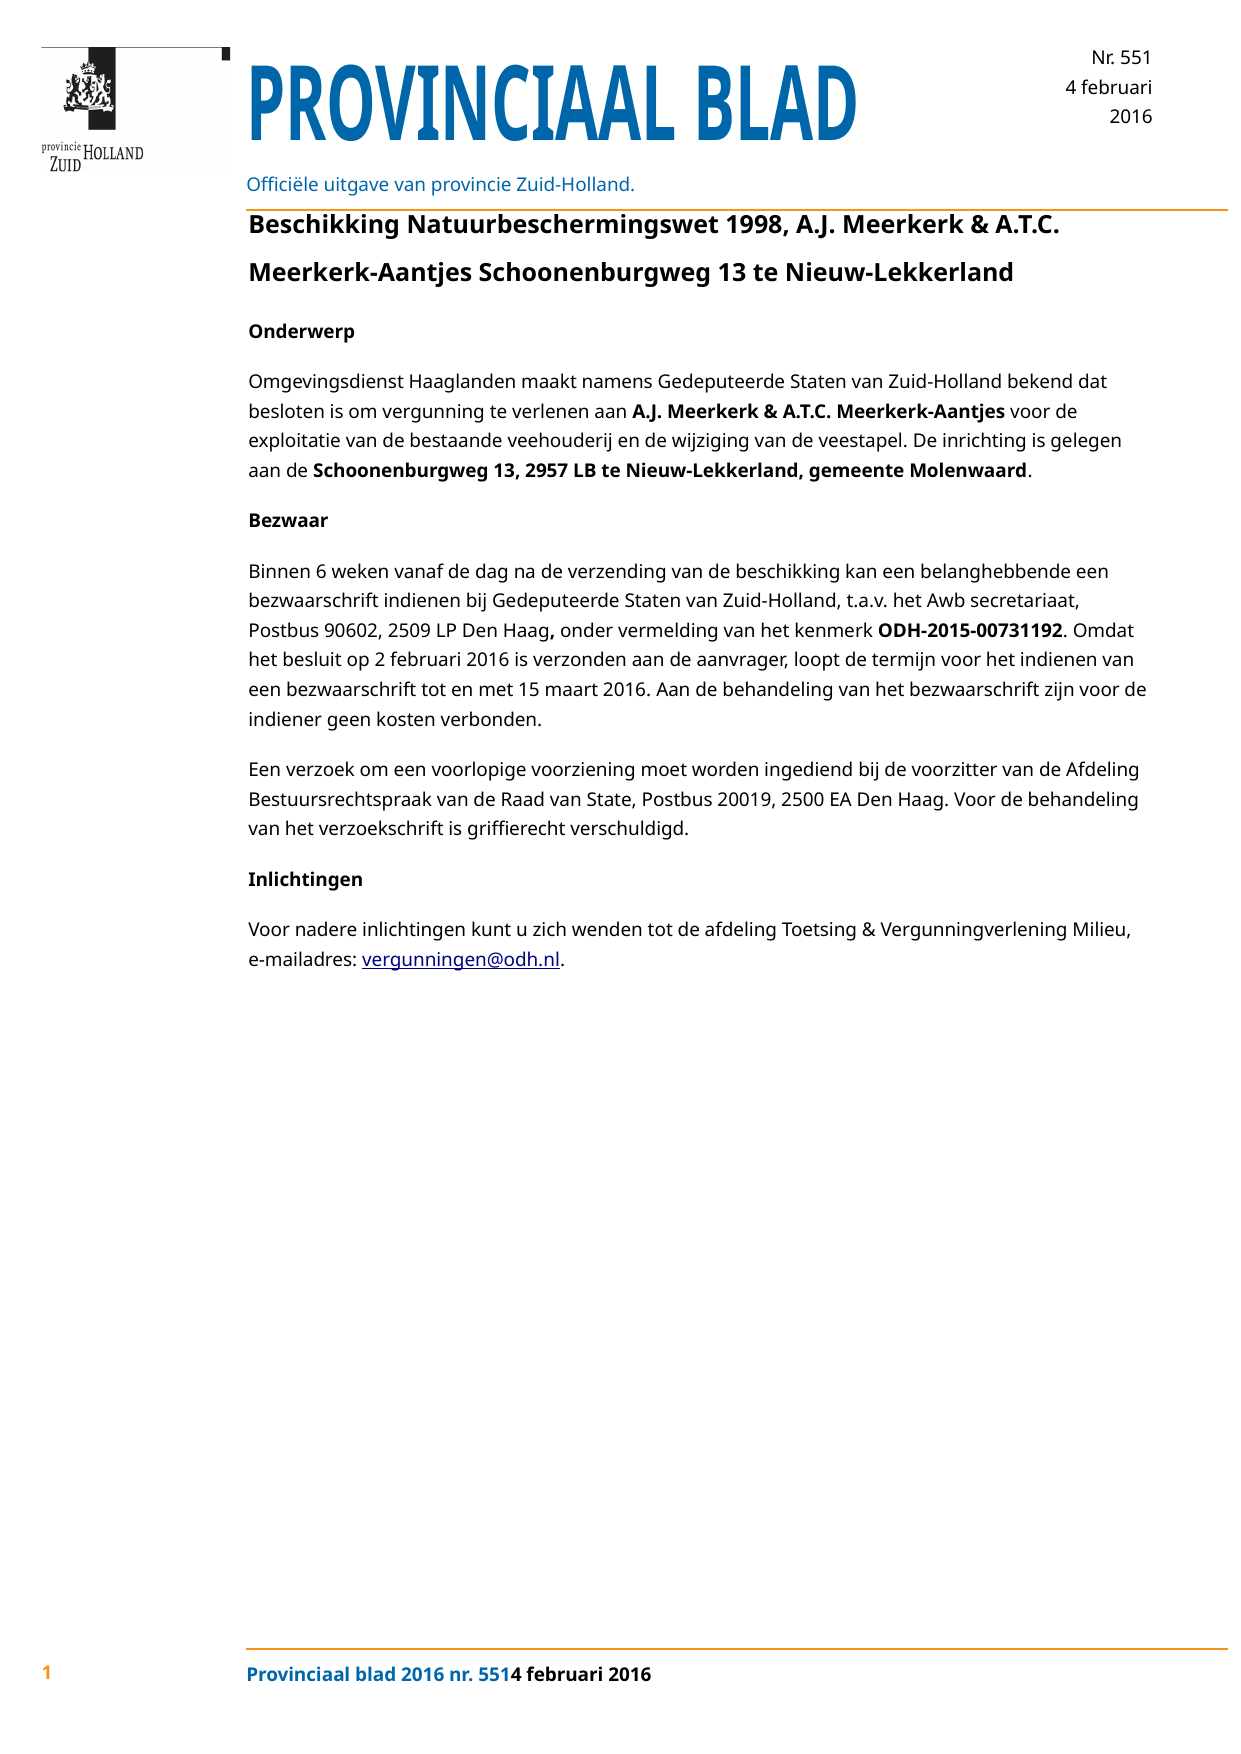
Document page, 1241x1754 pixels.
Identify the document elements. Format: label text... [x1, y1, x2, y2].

text Voor nadere inlichtingen kunt u zich wenden tot de afdeling Toetsing & Vergunningverlening Milieu, e-mailadres: vergunningen@odh.nl. [248, 916, 1152, 972]
text Beschikking Natuurbeschermingswet 1998, A.J. Meerkerk & A.T.C. Meerkerk-Aantjes Schoonenburgweg 13 te Nieuw-Lekkerland [248, 211, 1152, 288]
text Omgevingsdienst Haaglanden maakt namens Gedeputeerde Staten van Zuid-Holland bekend dat besloten is om vergunning te verlenen aan A.J. Meerkerk & A.T.C. Meerkerk-Aantjes voor de exploitatie van de bestaande veehouderij en de wijziging van de veestapel. De inrichting is gelegen aan de Schoonenburgweg 13, 2957 LB te Nieuw-Lekkerland, gemeente Molenwaard. [248, 368, 1152, 483]
picture [41, 47, 231, 172]
text Inlichtingen [248, 866, 1152, 892]
text Onderwerp [248, 318, 1152, 344]
text Binnen 6 weken vanaf de dag na de verzending van de beschikking kan een belanghebbende een bezwaarschrift indienen bij Gedeputeerde Staten van Zuid-Holland, t.a.v. het Awb secretariaat, Postbus 90602, 2509 LP Den Haag, onder vermelding van het kenmerk ODH-2015-00731192. Omdat het besluit op 2 februari 2016 is verzonden aan de aanvrager, loopt de termijn voor het indienen van een bezwaarschrift tot en met 15 maart 2016. Aan de behandeling van het bezwaarschrift zijn voor de indiener geen kosten verbonden. [248, 558, 1152, 732]
text Bezwaar [248, 507, 1152, 533]
text Een verzoek om een voorlopige voorziening moet worden ingediend bij de voorzitter van de Afdeling Bestuursrechtspraak van de Raad van State, Postbus 20019, 2500 EA Den Haag. Voor de behandeling van het verzoekschrift is griffierecht verschuldigd. [248, 756, 1152, 841]
